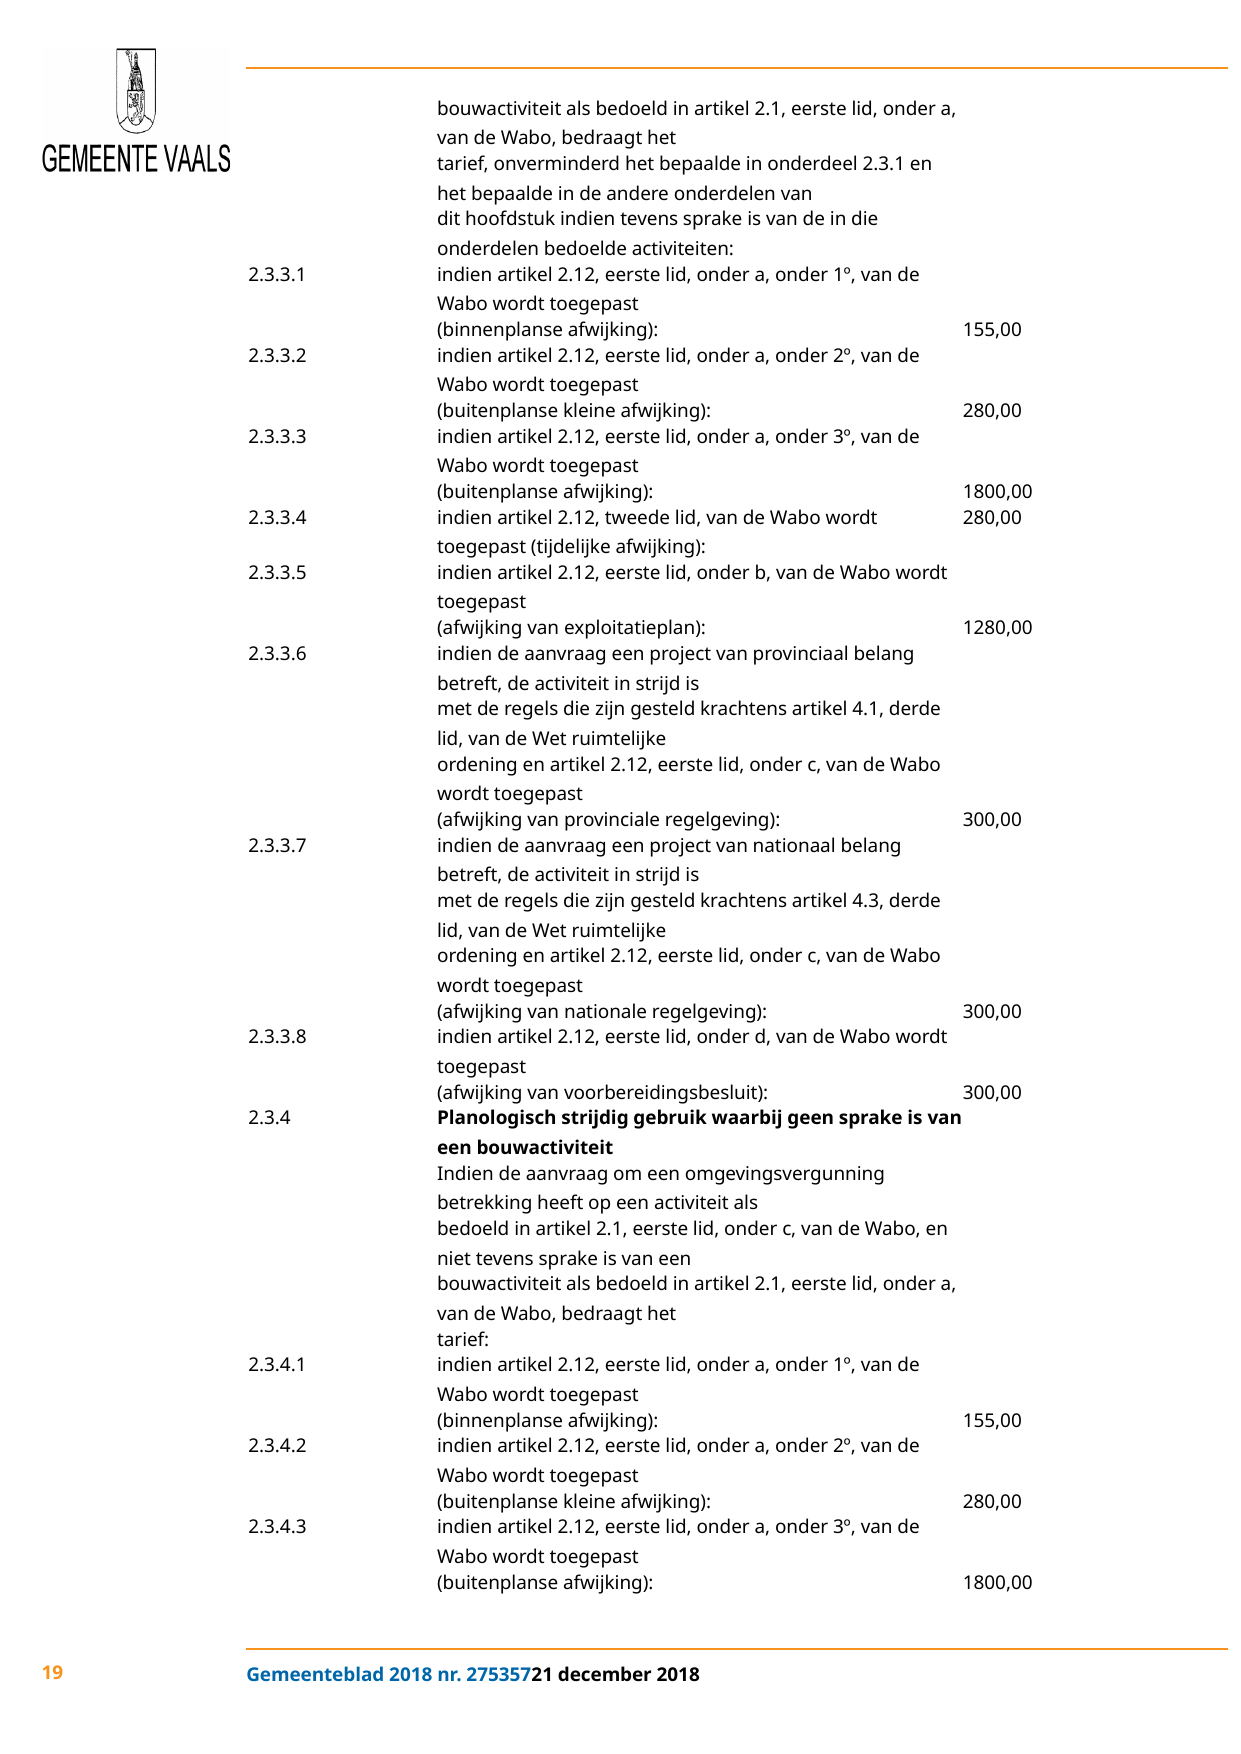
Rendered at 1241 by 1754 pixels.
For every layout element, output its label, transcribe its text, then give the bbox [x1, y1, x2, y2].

table_cell [963, 1352, 1152, 1407]
table_cell indien artikel 2.12, eerste lid, onder a, onder 1º, van de Wabo wordt toegepast [437, 261, 963, 316]
table_cell (afwijking van exploitatieplan): [437, 615, 963, 640]
table_cell [248, 943, 437, 998]
table_cell [963, 1105, 1152, 1160]
table_cell [248, 1215, 437, 1271]
table_cell [248, 150, 437, 205]
table_cell [963, 1215, 1152, 1271]
table_cell [248, 1326, 437, 1352]
table_cell indien artikel 2.12, eerste lid, onder a, onder 3º, van de Wabo wordt toegepast [437, 1514, 963, 1569]
table_cell [248, 1271, 437, 1326]
table_cell [963, 205, 1152, 261]
table_cell [963, 1024, 1152, 1079]
table_cell Indien de aanvraag om een omgevingsvergunning betrekking heeft op een activiteit als [437, 1160, 963, 1215]
table_cell [963, 1433, 1152, 1488]
table_cell [963, 696, 1152, 751]
table_cell 2.3.3.7 [248, 832, 437, 887]
table_cell (afwijking van provinciale regelgeving): [437, 806, 963, 832]
table_cell 2.3.4 [248, 1105, 437, 1160]
table_cell [248, 1079, 437, 1104]
table_cell [248, 205, 437, 261]
table_cell ordening en artikel 2.12, eerste lid, onder c, van de Wabo wordt toegepast [437, 943, 963, 998]
table_cell Planologisch strijdig gebruik waarbij geen sprake is van een bouwactiviteit [437, 1105, 963, 1160]
table_cell (buitenplanse afwijking): [437, 478, 963, 504]
table_cell 300,00 [963, 998, 1152, 1023]
table_cell 300,00 [963, 1079, 1152, 1104]
table_cell 300,00 [963, 806, 1152, 832]
table_cell 280,00 [963, 1488, 1152, 1514]
table_cell [248, 751, 437, 806]
table_cell [963, 261, 1152, 316]
table_cell [248, 696, 437, 751]
table_cell [248, 998, 437, 1023]
table_cell bedoeld in artikel 2.1, eerste lid, onder c, van de Wabo, en niet tevens sprake is van een [437, 1215, 963, 1271]
table_cell 155,00 [963, 316, 1152, 342]
table_cell [248, 1569, 437, 1595]
table_cell [963, 559, 1152, 614]
table_cell [963, 887, 1152, 942]
table_cell met de regels die zijn gesteld krachtens artikel 4.3, derde lid, van de Wet ruimtelijke [437, 887, 963, 942]
table_cell indien artikel 2.12, eerste lid, onder d, van de Wabo wordt toegepast [437, 1024, 963, 1079]
table_cell indien artikel 2.12, eerste lid, onder a, onder 3º, van de Wabo wordt toegepast [437, 423, 963, 478]
table_cell [963, 1326, 1152, 1352]
table_cell [248, 1160, 437, 1215]
table_cell 2.3.3.6 [248, 640, 437, 696]
table_cell indien artikel 2.12, eerste lid, onder b, van de Wabo wordt toegepast [437, 559, 963, 614]
table_cell [248, 316, 437, 342]
table_cell [248, 806, 437, 832]
table_cell [248, 397, 437, 423]
table_cell [248, 1488, 437, 1514]
table_cell 155,00 [963, 1407, 1152, 1433]
table_cell ordening en artikel 2.12, eerste lid, onder c, van de Wabo wordt toegepast [437, 751, 963, 806]
table_cell [963, 943, 1152, 998]
table_cell 2.3.3.8 [248, 1024, 437, 1079]
table_cell 2.3.4.3 [248, 1514, 437, 1569]
table_cell (buitenplanse afwijking): [437, 1569, 963, 1595]
table_cell (binnenplanse afwijking): [437, 1407, 963, 1433]
table_cell [248, 887, 437, 942]
table_cell [963, 342, 1152, 397]
table_cell (afwijking van nationale regelgeving): [437, 998, 963, 1023]
table_cell [248, 95, 437, 150]
table_cell [248, 1407, 437, 1433]
table_cell 2.3.3.2 [248, 342, 437, 397]
table_cell 1800,00 [963, 1569, 1152, 1595]
table_cell 2.3.3.5 [248, 559, 437, 614]
table_cell (buitenplanse kleine afwijking): [437, 1488, 963, 1514]
table_cell [248, 478, 437, 504]
table_cell 1280,00 [963, 615, 1152, 640]
table_cell 2.3.3.4 [248, 504, 437, 559]
table_cell 1800,00 [963, 478, 1152, 504]
table_cell [963, 95, 1152, 150]
table_cell [963, 423, 1152, 478]
table_cell indien artikel 2.12, eerste lid, onder a, onder 1º, van de Wabo wordt toegepast [437, 1352, 963, 1407]
table_cell indien de aanvraag een project van provinciaal belang betreft, de activiteit in strijd is [437, 640, 963, 696]
table_cell (buitenplanse kleine afwijking): [437, 397, 963, 423]
table_cell 280,00 [963, 397, 1152, 423]
table_cell dit hoofdstuk indien tevens sprake is van de in die onderdelen bedoelde activiteiten: [437, 205, 963, 261]
table_cell indien artikel 2.12, eerste lid, onder a, onder 2º, van de Wabo wordt toegepast [437, 342, 963, 397]
table_cell 2.3.4.2 [248, 1433, 437, 1488]
table_cell [963, 1160, 1152, 1215]
table_cell [963, 640, 1152, 696]
table_cell [963, 1271, 1152, 1326]
table_cell bouwactiviteit als bedoeld in artikel 2.1, eerste lid, onder a, van de Wabo, bedraagt het [437, 1271, 963, 1326]
picture [41, 47, 231, 172]
table_cell 2.3.4.1 [248, 1352, 437, 1407]
table_cell 2.3.3.1 [248, 261, 437, 316]
table_cell 280,00 [963, 504, 1152, 559]
table_cell tarief: [437, 1326, 963, 1352]
table_cell 2.3.3.3 [248, 423, 437, 478]
table_cell indien artikel 2.12, eerste lid, onder a, onder 2º, van de Wabo wordt toegepast [437, 1433, 963, 1488]
table_cell (binnenplanse afwijking): [437, 316, 963, 342]
table_cell bouwactiviteit als bedoeld in artikel 2.1, eerste lid, onder a, van de Wabo, bedraagt het [437, 95, 963, 150]
table_cell [963, 1514, 1152, 1569]
table_cell indien artikel 2.12, tweede lid, van de Wabo wordt toegepast (tijdelijke afwijking): [437, 504, 963, 559]
table_cell [248, 615, 437, 640]
table_cell [963, 832, 1152, 887]
table_cell tarief, onverminderd het bepaalde in onderdeel 2.3.1 en het bepaalde in de andere onderdelen van [437, 150, 963, 205]
table_cell (afwijking van voorbereidingsbesluit): [437, 1079, 963, 1104]
table_cell [963, 751, 1152, 806]
table_cell met de regels die zijn gesteld krachtens artikel 4.1, derde lid, van de Wet ruimtelijke [437, 696, 963, 751]
table_cell indien de aanvraag een project van nationaal belang betreft, de activiteit in strijd is [437, 832, 963, 887]
table_cell [963, 150, 1152, 205]
